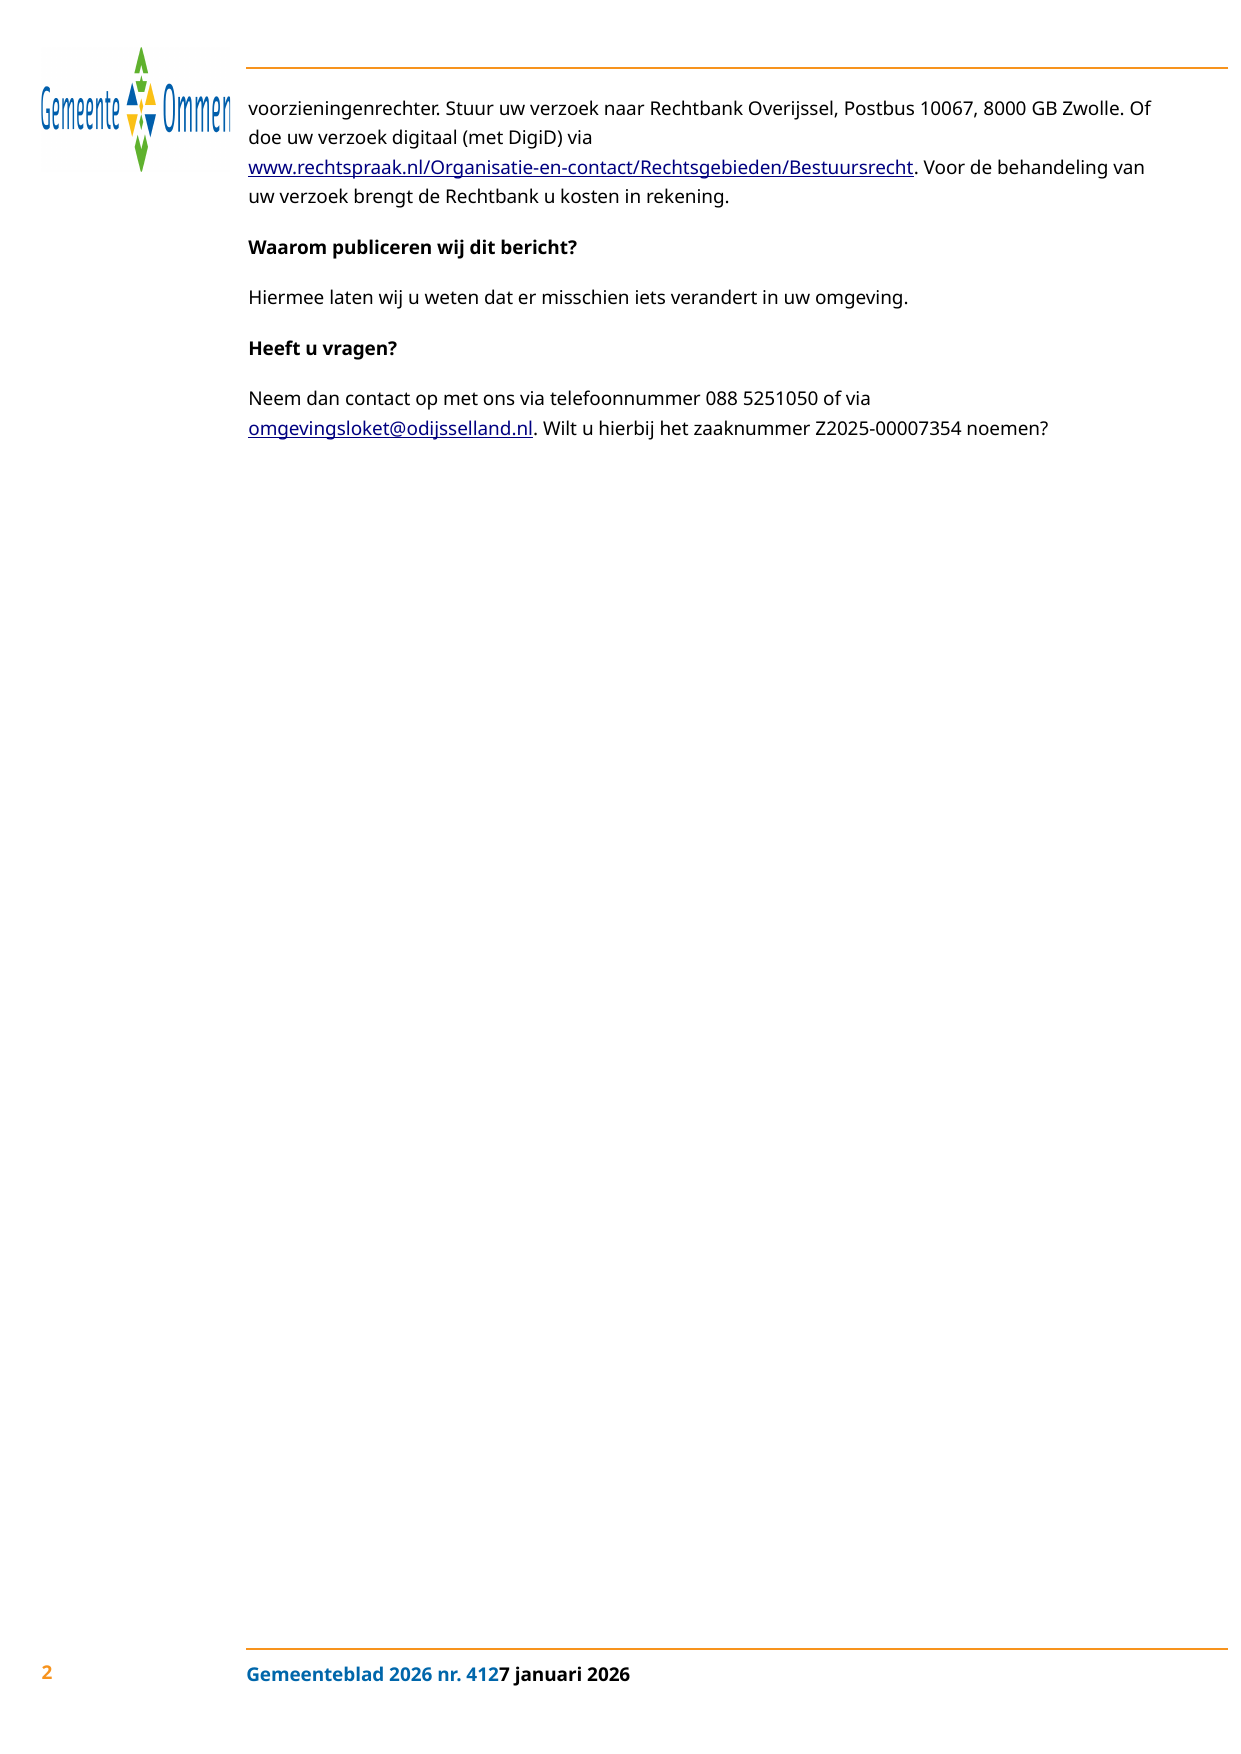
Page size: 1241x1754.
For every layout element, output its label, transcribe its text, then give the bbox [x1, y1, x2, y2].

text Neem dan contact op met ons via telefoonnummer 088 5251050 of via omgevingsloket@odijsselland.nl. Wilt u hierbij het zaaknummer Z2025-00007354 noemen? [248, 385, 1152, 441]
picture [41, 47, 231, 172]
text Heeft u vragen? [248, 335, 1152, 361]
text Hiermee laten wij u weten dat er misschien iets verandert in uw omgeving. [248, 284, 1152, 310]
text Waarom publiceren wij dit bericht? [248, 234, 1152, 260]
text voorzieningenrechter. Stuur uw verzoek naar Rechtbank Overijssel, Postbus 10067, 8000 GB Zwolle. Of doe uw verzoek digitaal (met DigiD) via www.rechtspraak.nl/Organisatie-en-contact/Rechtsgebieden/Bestuursrecht. Voor de behandeling van uw verzoek brengt de Rechtbank u kosten in rekening. [248, 95, 1152, 209]
